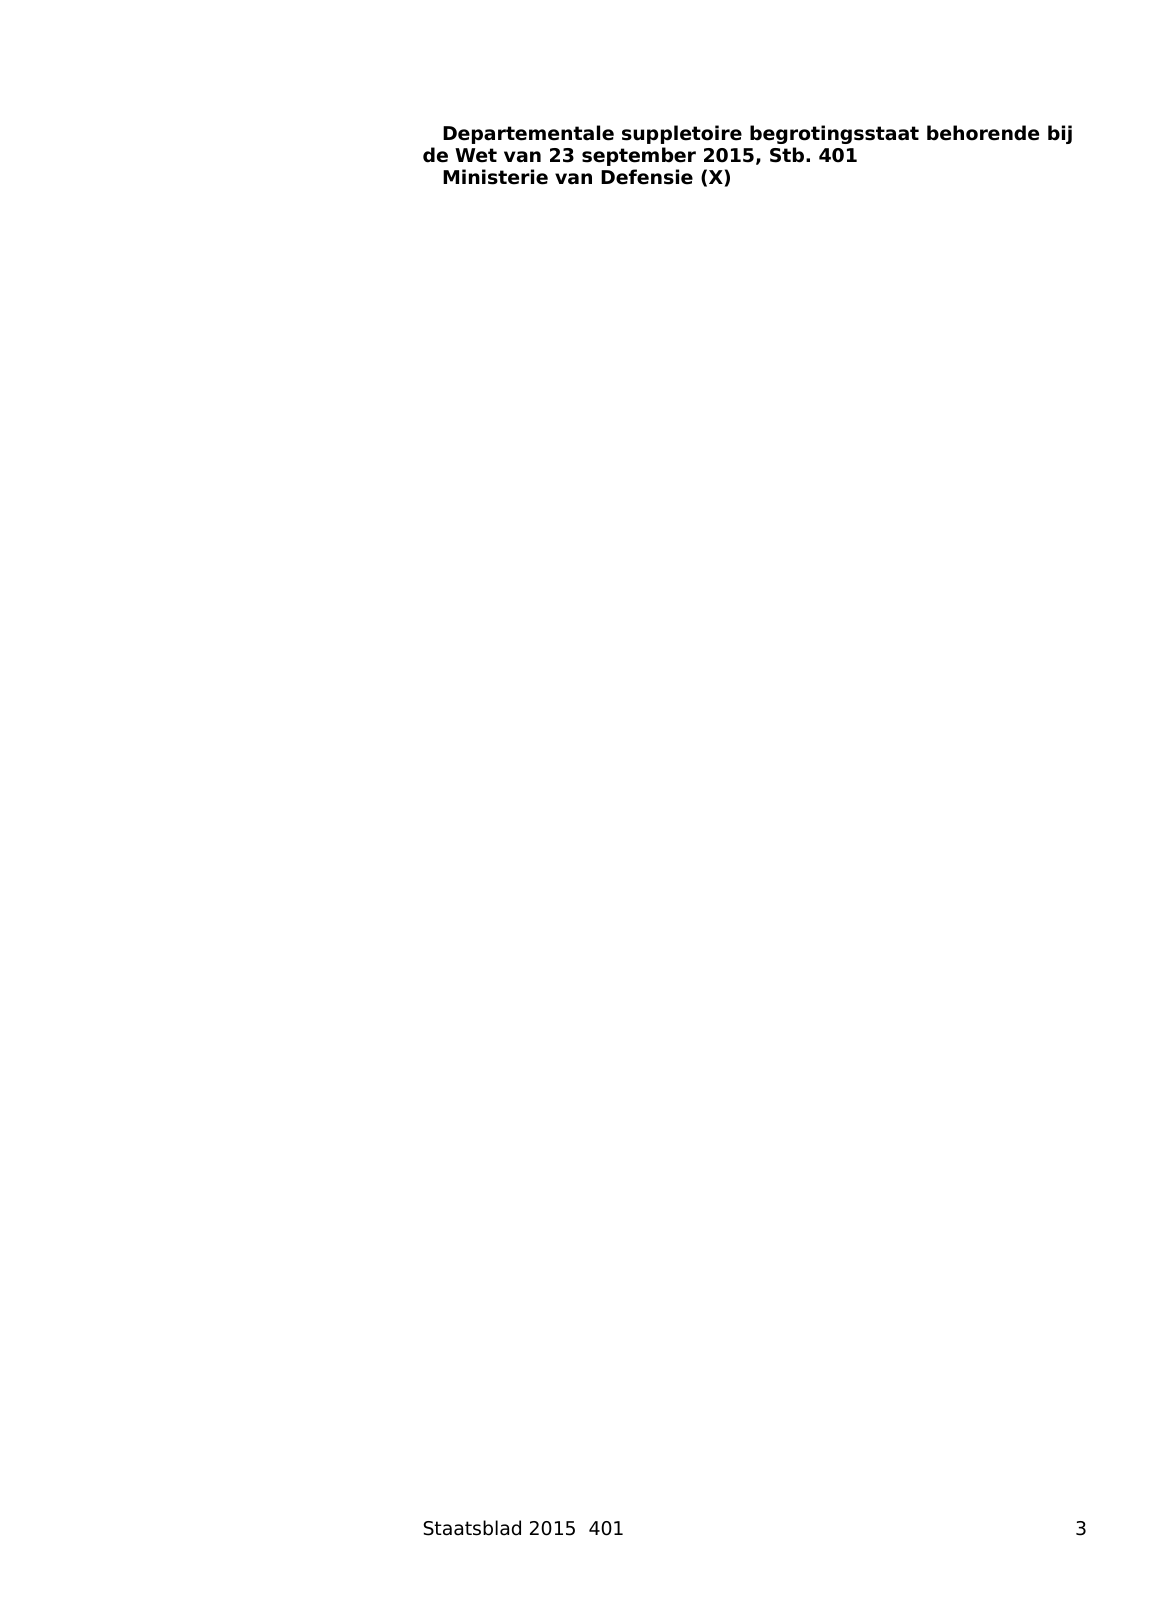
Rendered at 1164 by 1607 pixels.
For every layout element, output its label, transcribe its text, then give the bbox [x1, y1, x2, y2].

text Departementale suppletoire begrotingsstaat behorende bij de Wet van 23 september 2015, Stb. 401 [422, 123, 1087, 167]
text Ministerie van Defensie (X) [422, 167, 1087, 188]
